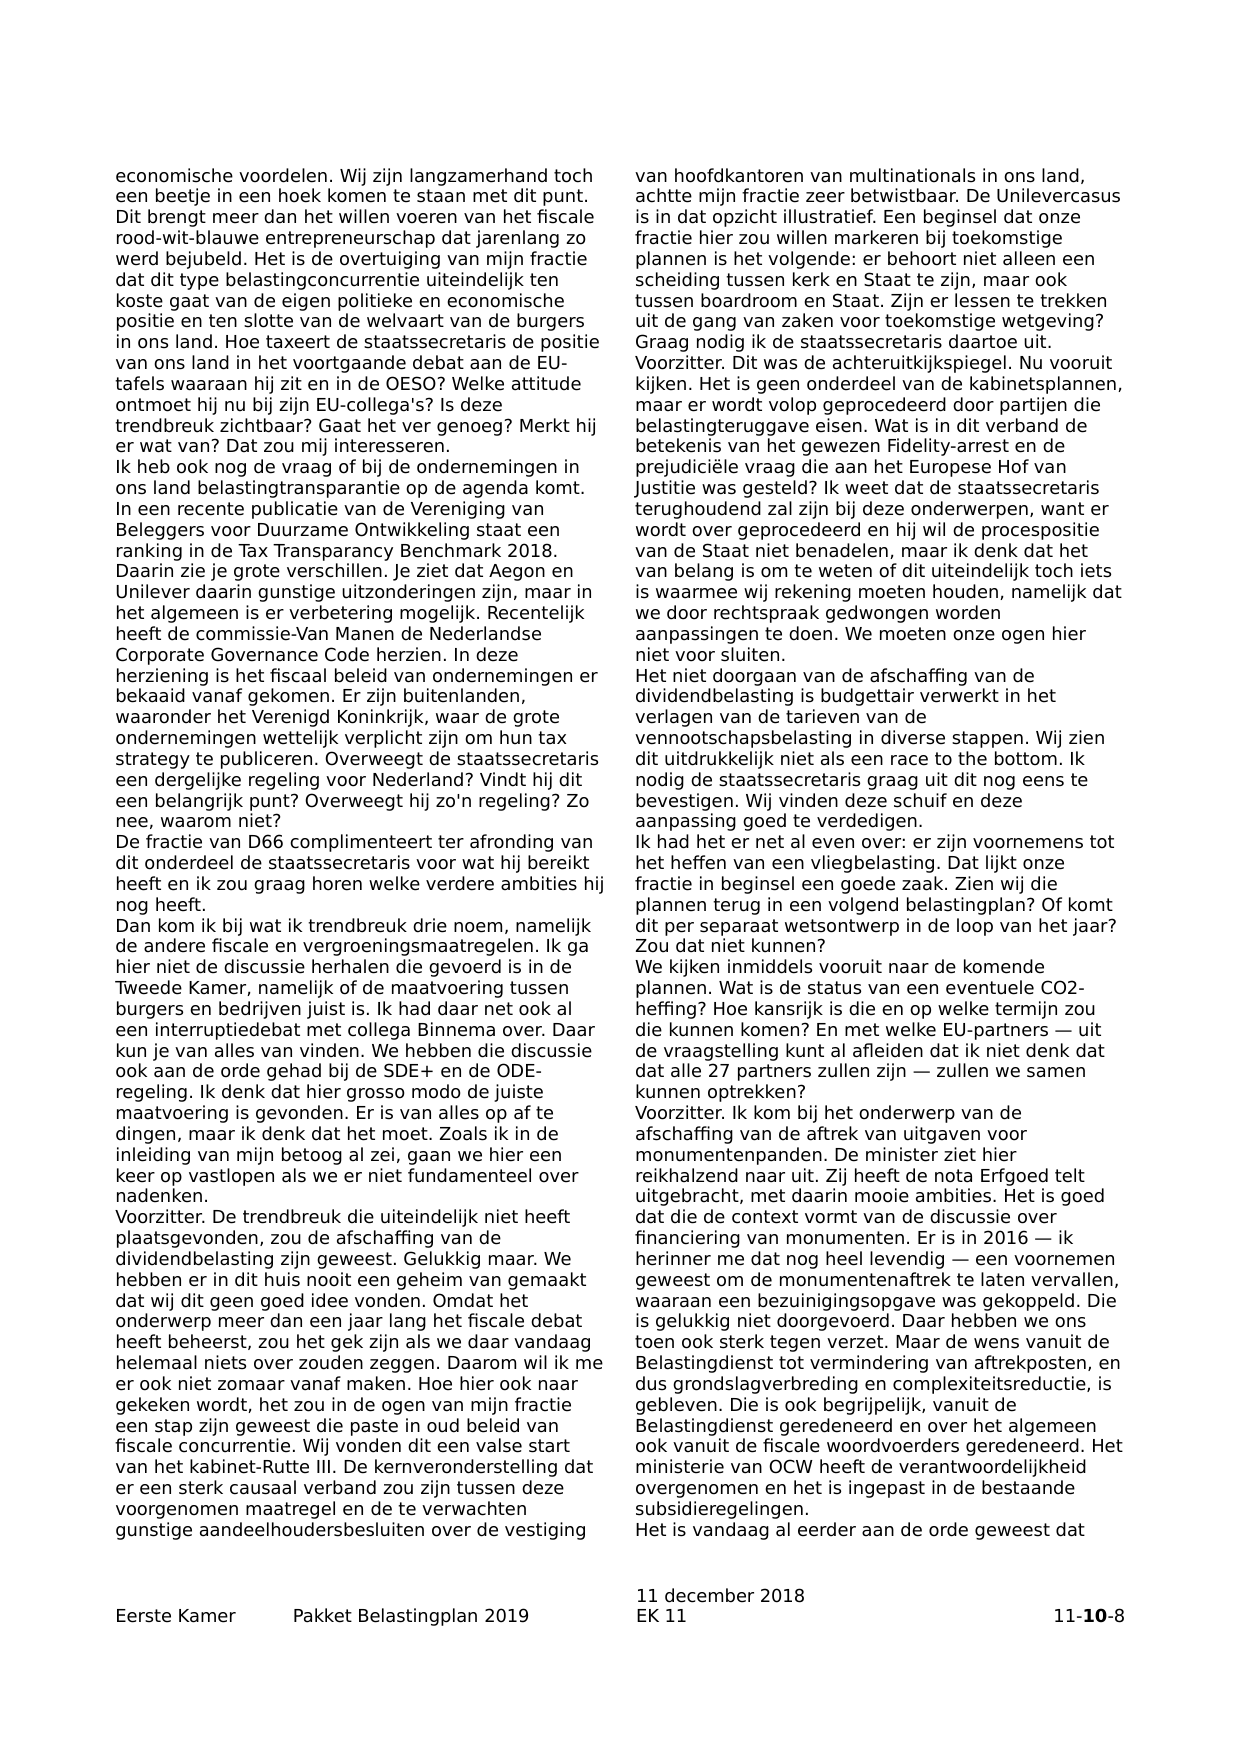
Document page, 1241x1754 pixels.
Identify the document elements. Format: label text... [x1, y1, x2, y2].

text economische voordelen. Wij zijn langzamerhand toch een beetje in een hoek komen te staan met dit punt. Dit brengt meer dan het willen voeren van het fiscale rood-wit-blauwe entrepreneurschap dat jarenlang zo werd bejubeld. Het is de overtuiging van mijn fractie dat dit type belastingconcurrentie uiteindelijk ten koste gaat van de eigen politieke en economische positie en ten slotte van de welvaart van de burgers in ons land. Hoe taxeert de staatssecretaris de positie van ons land in het voortgaande debat aan de EU-tafels waaraan hij zit en in de OESO? Welke attitude ontmoet hij nu bij zijn EU-collega's? Is deze trendbreuk zichtbaar? Gaat het ver genoeg? Merkt hij er wat van? Dat zou mij interesseren. [115, 165, 605, 457]
text We kijken inmiddels vooruit naar de komende plannen. Wat is de status van een eventuele CO2-heffing? Hoe kansrijk is die en op welke termijn zou die kunnen komen? En met welke EU-partners — uit de vraagstelling kunt al afleiden dat ik niet denk dat dat alle 27 partners zullen zijn — zullen we samen kunnen optrekken? [635, 957, 1125, 1103]
text Dan kom ik bij wat ik trendbreuk drie noem, namelijk de andere fiscale en vergroeningsmaatregelen. Ik ga hier niet de discussie herhalen die gevoerd is in de Tweede Kamer, namelijk of de maatvoering tussen burgers en bedrijven juist is. Ik had daar net ook al een interruptiedebat met collega Binnema over. Daar kun je van alles van vinden. We hebben die discussie ook aan de orde gehad bij de SDE+ en de ODE-regeling. Ik denk dat hier grosso modo de juiste maatvoering is gevonden. Er is van alles op af te dingen, maar ik denk dat het moet. Zoals ik in de inleiding van mijn betoog al zei, gaan we hier een keer op vastlopen als we er niet fundamenteel over nadenken. [115, 915, 605, 1207]
text Voorzitter. De trendbreuk die uiteindelijk niet heeft plaatsgevonden, zou de afschaffing van de dividendbelasting zijn geweest. Gelukkig maar. We hebben er in dit huis nooit een geheim van gemaakt dat wij dit geen goed idee vonden. Omdat het onderwerp meer dan een jaar lang het fiscale debat heeft beheerst, zou het gek zijn als we daar vandaag helemaal niets over zouden zeggen. Daarom wil ik me er ook niet zomaar vanaf maken. Hoe hier ook naar gekeken wordt, het zou in de ogen van mijn fractie een stap zijn geweest die paste in oud beleid van fiscale concurrentie. Wij vonden dit een valse start van het kabinet-Rutte III. De kernveronderstelling dat er een sterk causaal verband zou zijn tussen deze voorgenomen maatregel en de te verwachten gunstige aandeelhoudersbesluiten over de vestiging [115, 1207, 605, 1540]
text van hoofdkantoren van multinationals in ons land, achtte mijn fractie zeer betwistbaar. De Unilevercasus is in dat opzicht illustratief. Een beginsel dat onze fractie hier zou willen markeren bij toekomstige plannen is het volgende: er behoort niet alleen een scheiding tussen kerk en Staat te zijn, maar ook tussen boardroom en Staat. Zijn er lessen te trekken uit de gang van zaken voor toekomstige wetgeving? Graag nodig ik de staatssecretaris daartoe uit. [635, 165, 1125, 353]
text Voorzitter. Dit was de achteruitkijkspiegel. Nu vooruit kijken. Het is geen onderdeel van de kabinetsplannen, maar er wordt volop geprocedeerd door partijen die belastingteruggave eisen. Wat is in dit verband de betekenis van het gewezen Fidelity-arrest en de prejudiciële vraag die aan het Europese Hof van Justitie was gesteld? Ik weet dat de staatssecretaris terughoudend zal zijn bij deze onderwerpen, want er wordt over geprocedeerd en hij wil de procespositie van de Staat niet benadelen, maar ik denk dat het van belang is om te weten of dit uiteindelijk toch iets is waarmee wij rekening moeten houden, namelijk dat we door rechtspraak gedwongen worden aanpassingen te doen. We moeten onze ogen hier niet voor sluiten. [635, 353, 1125, 665]
text Het niet doorgaan van de afschaffing van de dividendbelasting is budgettair verwerkt in het verlagen van de tarieven van de vennootschapsbelasting in diverse stappen. Wij zien dit uitdrukkelijk niet als een race to the bottom. Ik nodig de staatssecretaris graag uit dit nog eens te bevestigen. Wij vinden deze schuif en deze aanpassing goed te verdedigen. [635, 665, 1125, 832]
text Het is vandaag al eerder aan de orde geweest dat [635, 1519, 1125, 1540]
text Ik had het er net al even over: er zijn voornemens tot het heffen van een vliegbelasting. Dat lijkt onze fractie in beginsel een goede zaak. Zien wij die plannen terug in een volgend belastingplan? Of komt dit per separaat wetsontwerp in de loop van het jaar? Zou dat niet kunnen? [635, 832, 1125, 957]
text De fractie van D66 complimenteert ter afronding van dit onderdeel de staatssecretaris voor wat hij bereikt heeft en ik zou graag horen welke verdere ambities hij nog heeft. [115, 832, 605, 915]
text Voorzitter. Ik kom bij het onderwerp van de afschaffing van de aftrek van uitgaven voor monumentenpanden. De minister ziet hier reikhalzend naar uit. Zij heeft de nota Erfgoed telt uitgebracht, met daarin mooie ambities. Het is goed dat die de context vormt van de discussie over financiering van monumenten. Er is in 2016 — ik herinner me dat nog heel levendig — een voornemen geweest om de monumentenaftrek te laten vervallen, waaraan een bezuinigingsopgave was gekoppeld. Die is gelukkig niet doorgevoerd. Daar hebben we ons toen ook sterk tegen verzet. Maar de wens vanuit de Belastingdienst tot vermindering van aftrekposten, en dus grondslagverbreding en complexiteitsreductie, is gebleven. Die is ook begrijpelijk, vanuit de Belastingdienst geredeneerd en over het algemeen ook vanuit de fiscale woordvoerders geredeneerd. Het ministerie van OCW heeft de verantwoordelijkheid overgenomen en het is ingepast in de bestaande subsidieregelingen. [635, 1103, 1125, 1519]
text Ik heb ook nog de vraag of bij de ondernemingen in ons land belastingtransparantie op de agenda komt. In een recente publicatie van de Vereniging van Beleggers voor Duurzame Ontwikkeling staat een ranking in de Tax Transparancy Benchmark 2018. Daarin zie je grote verschillen. Je ziet dat Aegon en Unilever daarin gunstige uitzonderingen zijn, maar in het algemeen is er verbetering mogelijk. Recentelijk heeft de commissie-Van Manen de Nederlandse Corporate Governance Code herzien. In deze herziening is het fiscaal beleid van ondernemingen er bekaaid vanaf gekomen. Er zijn buitenlanden, waaronder het Verenigd Koninkrijk, waar de grote ondernemingen wettelijk verplicht zijn om hun tax strategy te publiceren. Overweegt de staatssecretaris een dergelijke regeling voor Nederland? Vindt hij dit een belangrijk punt? Overweegt hij zo'n regeling? Zo nee, waarom niet? [115, 457, 605, 832]
